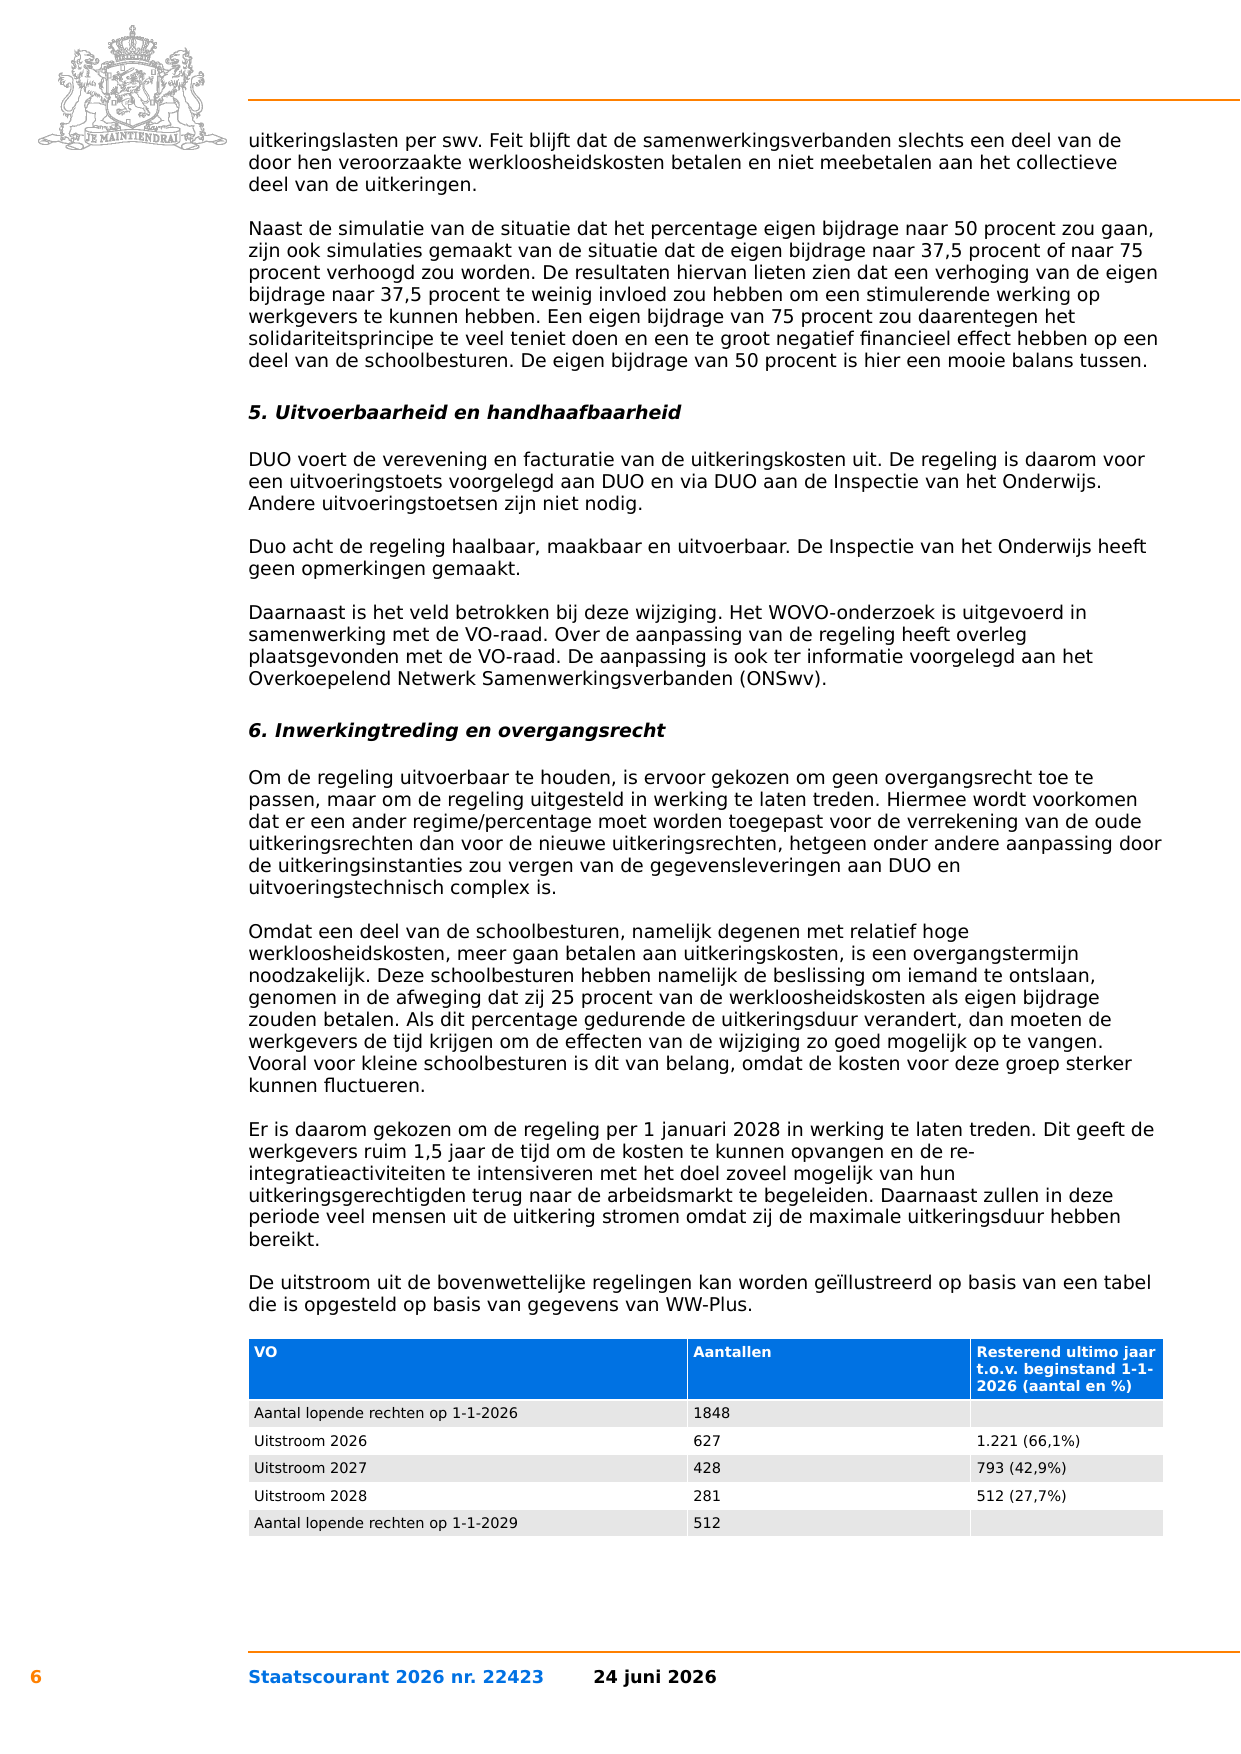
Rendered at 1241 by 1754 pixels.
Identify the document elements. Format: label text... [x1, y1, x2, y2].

table_cell Uitstroom 2027 [249, 1455, 687, 1482]
subtitle 6. Inwerkingtreding en overgangsrecht [248, 720, 1163, 742]
table_cell 1.221 (66,1%) [971, 1428, 1163, 1454]
table_cell Aantal lopende rechten op 1-1-2026 [249, 1401, 687, 1427]
table_header Resterend ultimo jaar t.o.v. beginstand 1-1-2026 (aantal en %) [971, 1339, 1163, 1399]
text Omdat een deel van de schoolbesturen, namelijk degenen met relatief hoge werkloosheidskosten, meer gaan betalen aan uitkeringskosten, is een overgangstermijn noodzakelijk. Deze schoolbesturen hebben namelijk de beslissing om iemand te ontslaan, genomen in de afweging dat zij 25 procent van de werkloosheidskosten als eigen bijdrage zouden betalen. Als dit percentage gedurende de uitkeringsduur verandert, dan moeten de werkgevers de tijd krijgen om de effecten van de wijziging zo goed mogelijk op te vangen. Vooral voor kleine schoolbesturen is dit van belang, omdat de kosten voor deze groep sterker kunnen fluctueren. [248, 921, 1163, 1097]
table_cell 281 [688, 1483, 970, 1509]
text Daarnaast is het veld betrokken bij deze wijziging. Het WOVO-onderzoek is uitgevoerd in samenwerking met de VO-raad. Over de aanpassing van de regeling heeft overleg plaatsgevonden met de VO-raad. De aanpassing is ook ter informatie voorgelegd aan het Overkoepelend Netwerk Samenwerkingsverbanden (ONSwv). [248, 602, 1163, 690]
table_cell Uitstroom 2026 [249, 1428, 687, 1454]
text Er is daarom gekozen om de regeling per 1 januari 2028 in werking te laten treden. Dit geeft de werkgevers ruim 1,5 jaar de tijd om de kosten te kunnen opvangen en de re-integratieactiviteiten te intensiveren met het doel zoveel mogelijk van hun uitkeringsgerechtigden terug naar de arbeidsmarkt te begeleiden. Daarnaast zullen in deze periode veel mensen uit de uitkering stromen omdat zij de maximale uitkeringsduur hebben bereikt. [248, 1118, 1163, 1250]
table_cell 1848 [688, 1401, 970, 1427]
table_cell [971, 1401, 1163, 1427]
table_cell Uitstroom 2028 [249, 1483, 687, 1509]
text Duo acht de regeling haalbaar, maakbaar en uitvoerbaar. De Inspectie van het Onderwijs heeft geen opmerkingen gemaakt. [248, 536, 1163, 580]
text Naast de simulatie van de situatie dat het percentage eigen bijdrage naar 50 procent zou gaan, zijn ook simulaties gemaakt van de situatie dat de eigen bijdrage naar 37,5 procent of naar 75 procent verhoogd zou worden. De resultaten hiervan lieten zien dat een verhoging van de eigen bijdrage naar 37,5 procent te weinig invloed zou hebben om een stimulerende werking op werkgevers te kunnen hebben. Een eigen bijdrage van 75 procent zou daarentegen het solidariteitsprincipe te veel teniet doen en een te groot negatief financieel effect hebben op een deel van de schoolbesturen. De eigen bijdrage van 50 procent is hier een mooie balans tussen. [248, 218, 1163, 372]
table_header Aantallen [688, 1339, 970, 1399]
table_cell 793 (42,9%) [971, 1455, 1163, 1482]
table_cell 627 [688, 1428, 970, 1454]
text uitkeringslasten per swv. Feit blijft dat de samenwerkingsverbanden slechts een deel van de door hen veroorzaakte werkloosheidskosten betalen en niet meebetalen aan het collectieve deel van de uitkeringen. [248, 130, 1163, 196]
table_cell [971, 1510, 1163, 1536]
table_cell Aantal lopende rechten op 1-1-2029 [249, 1510, 687, 1536]
table_header VO [249, 1339, 687, 1399]
text Om de regeling uitvoerbaar te houden, is ervoor gekozen om geen overgangsrecht toe te passen, maar om de regeling uitgesteld in werking te laten treden. Hiermee wordt voorkomen dat er een ander regime/percentage moet worden toegepast voor de verrekening van de oude uitkeringsrechten dan voor de nieuwe uitkeringsrechten, hetgeen onder andere aanpassing door de uitkeringsinstanties zou vergen van de gegevensleveringen aan DUO en uitvoeringstechnisch complex is. [248, 767, 1163, 899]
table_cell 512 (27,7%) [971, 1483, 1163, 1509]
picture [38, 25, 227, 150]
text De uitstroom uit de bovenwettelijke regelingen kan worden geïllustreerd op basis van een tabel die is opgesteld op basis van gegevens van WW-Plus. [248, 1272, 1163, 1316]
table_cell 512 [688, 1510, 970, 1536]
subtitle 5. Uitvoerbaarheid en handhaafbaarheid [248, 402, 1163, 423]
table_cell 428 [688, 1455, 970, 1482]
text DUO voert de verevening en facturatie van de uitkeringskosten uit. De regeling is daarom voor een uitvoeringstoets voorgelegd aan DUO en via DUO aan de Inspectie van het Onderwijs. Andere uitvoeringstoetsen zijn niet nodig. [248, 448, 1163, 514]
